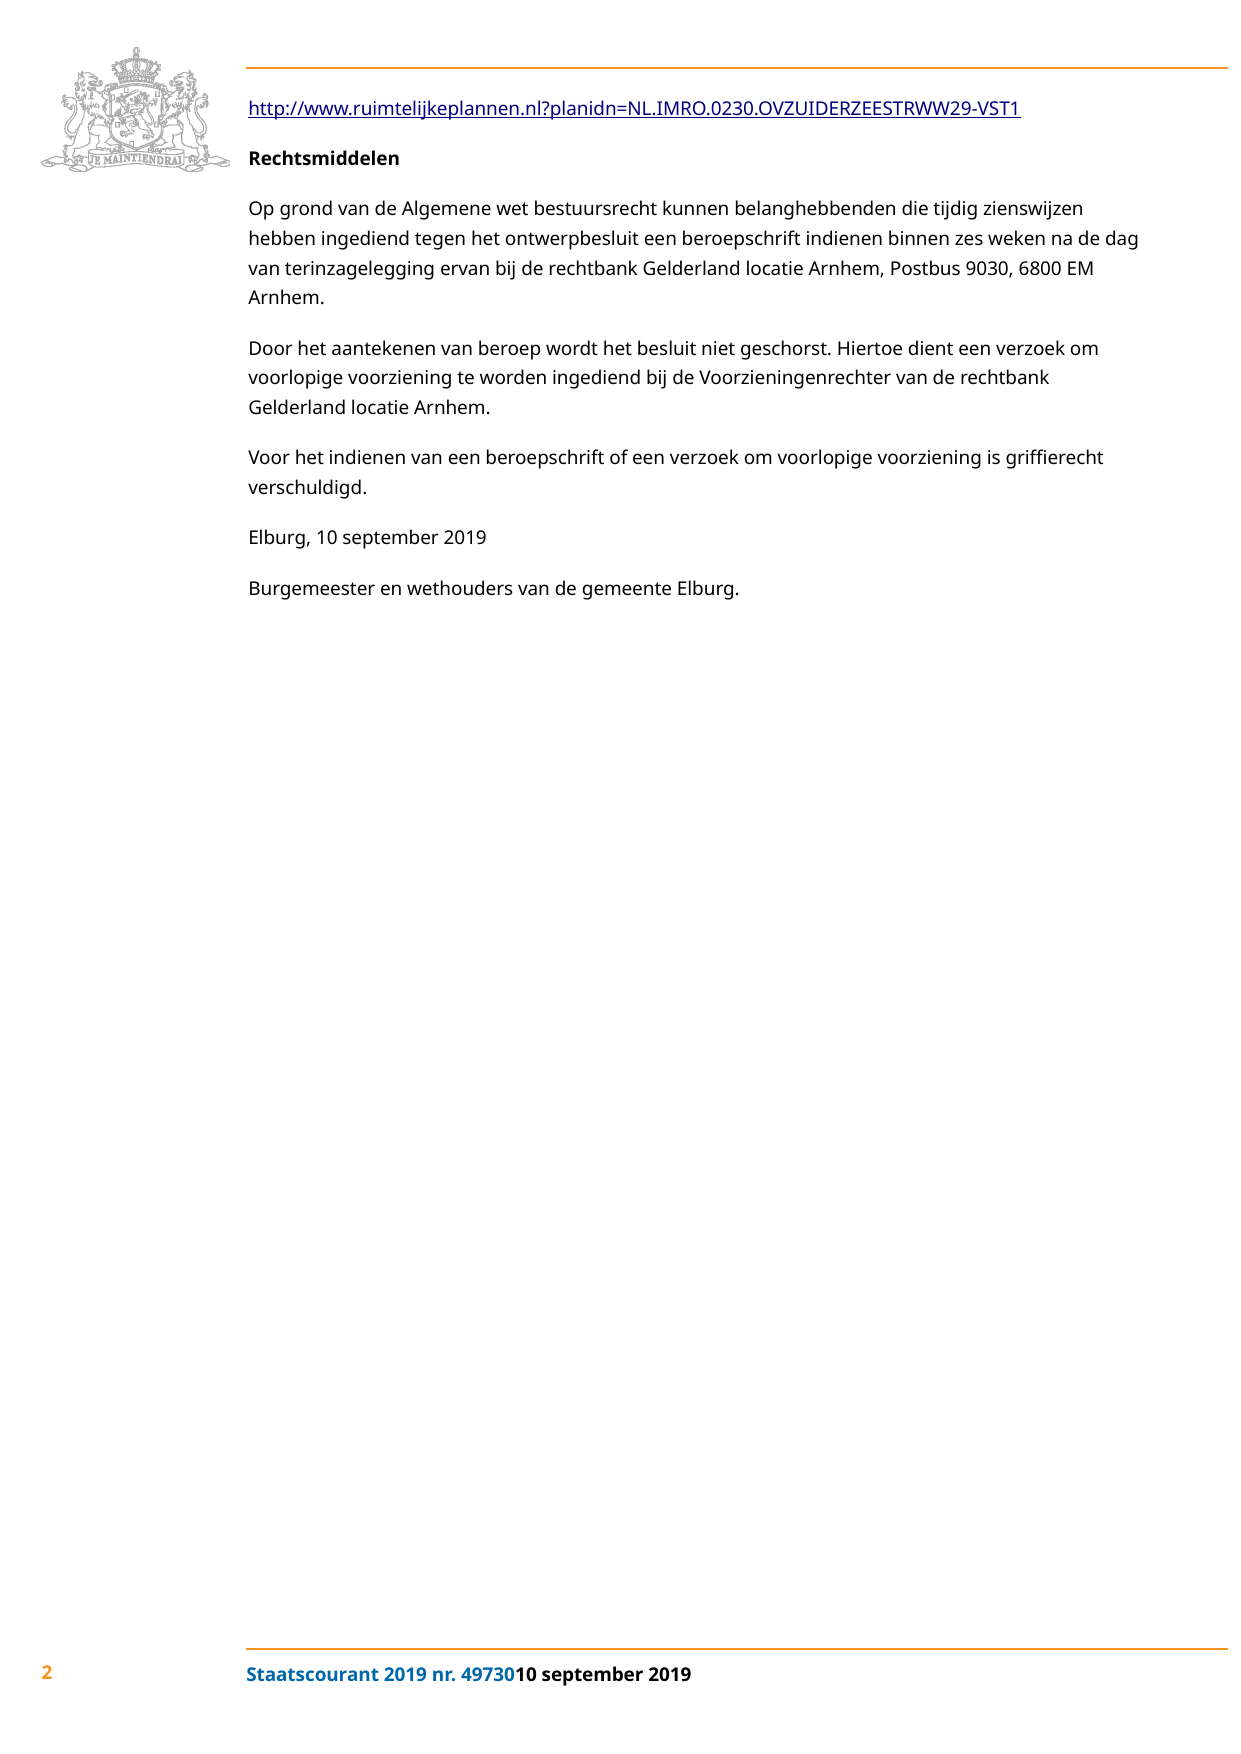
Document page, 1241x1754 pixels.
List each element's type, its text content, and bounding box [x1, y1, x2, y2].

text Voor het indienen van een beroepschrift of een verzoek om voorlopige voorziening is griffierecht verschuldigd. [248, 444, 1152, 500]
text Burgemeester en wethouders van de gemeente Elburg. [248, 575, 1152, 601]
text Rechtsmiddelen [248, 145, 1152, 171]
text Op grond van de Algemene wet bestuursrecht kunnen belanghebbenden die tijdig zienswijzen hebben ingediend tegen het ontwerpbesluit een beroepschrift indienen binnen zes weken na de dag van terinzagelegging ervan bij de rechtbank Gelderland locatie Arnhem, Postbus 9030, 6800 EM Arnhem. [248, 196, 1152, 310]
picture [41, 47, 231, 172]
text http://www.ruimtelijkeplannen.nl?planidn=NL.IMRO.0230.OVZUIDERZEESTRWW29-VST1 [248, 95, 1152, 121]
text Door het aantekenen van beroep wordt het besluit niet geschorst. Hiertoe dient een verzoek om voorlopige voorziening te worden ingediend bij de Voorzieningenrechter van de rechtbank Gelderland locatie Arnhem. [248, 335, 1152, 420]
text Elburg, 10 september 2019 [248, 524, 1152, 550]
